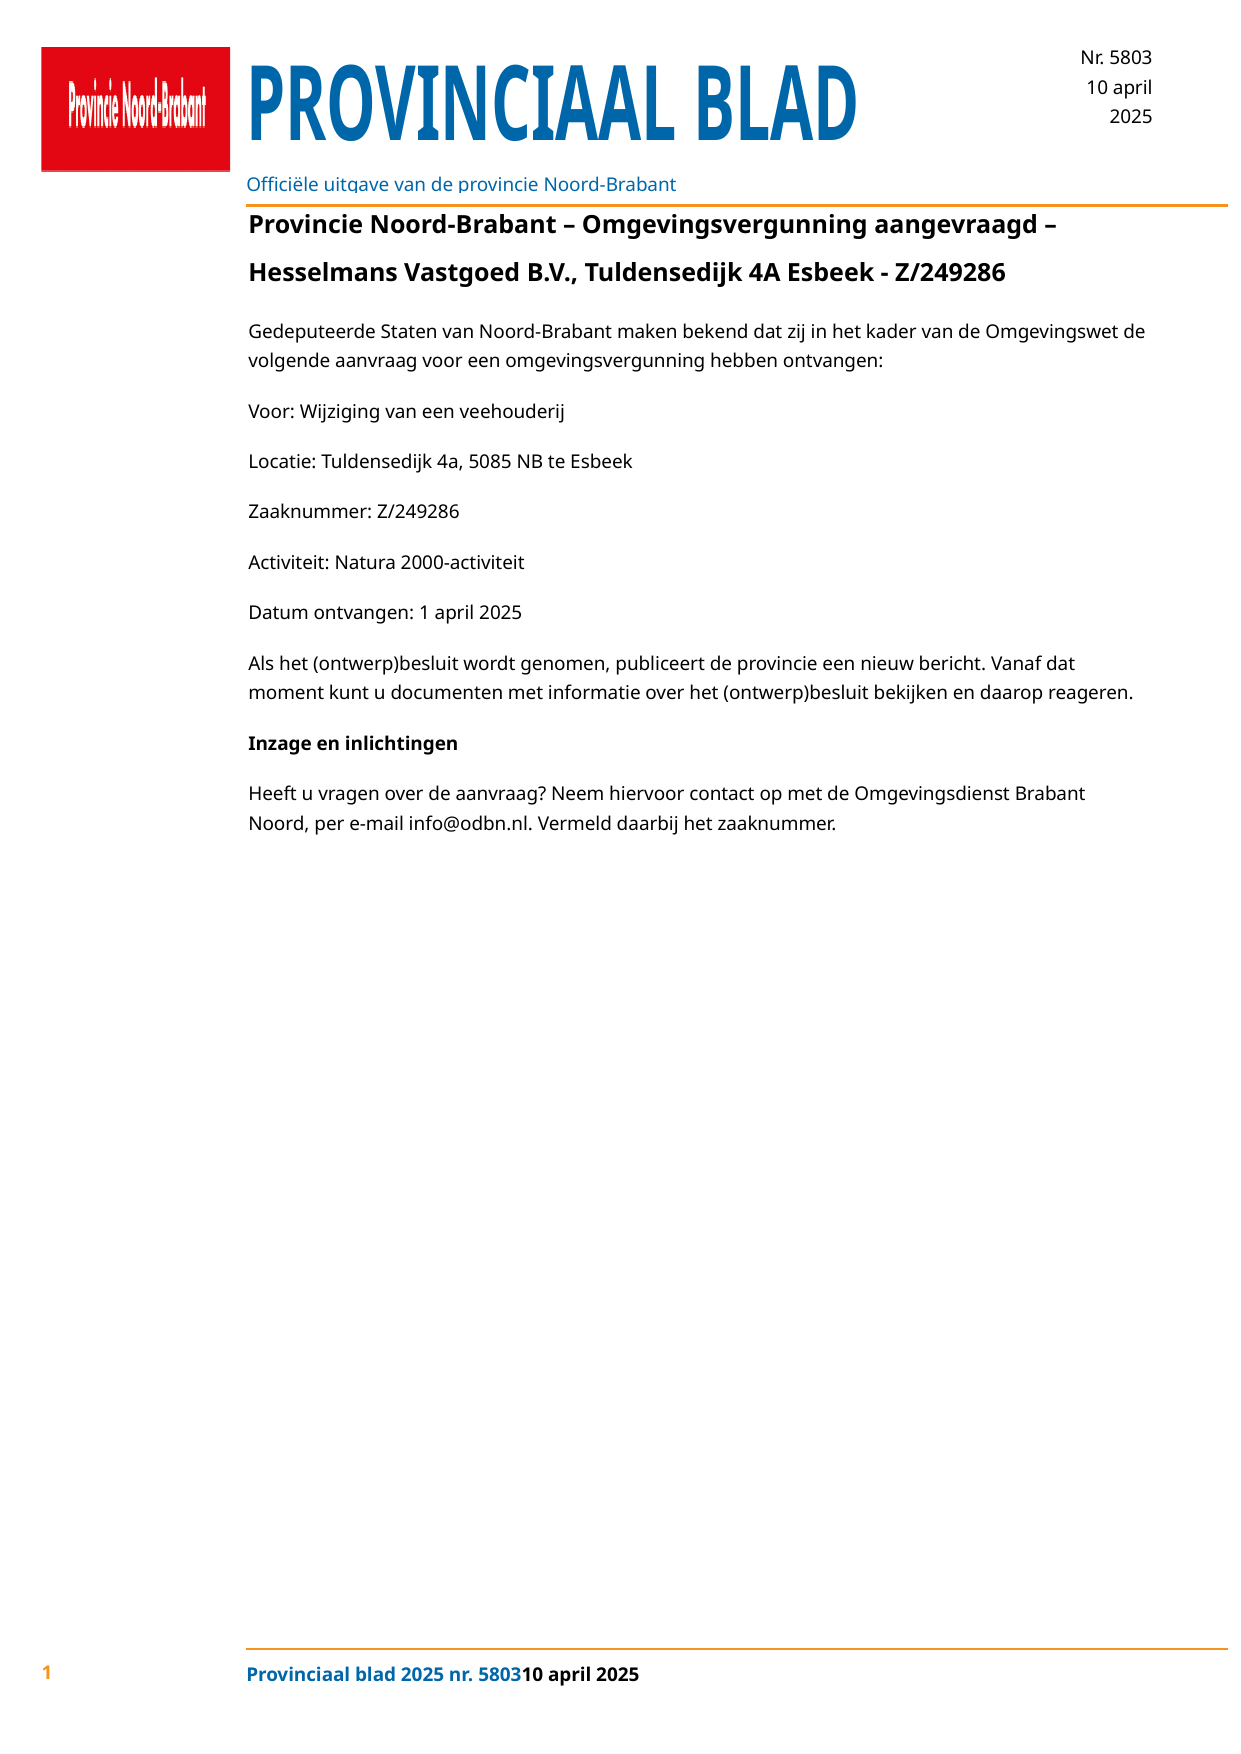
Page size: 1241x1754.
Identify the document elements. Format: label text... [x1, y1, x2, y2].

text Datum ontvangen: 1 april 2025 [248, 599, 1152, 625]
text Voor: Wijziging van een veehouderij [248, 398, 1152, 424]
text Provincie Noord-Brabant – Omgevingsvergunning aangevraagd – Hesselmans Vastgoed B.V., Tuldensedijk 4A Esbeek - Z/249286 [248, 207, 1152, 288]
text Gedeputeerde Staten van Noord-Brabant maken bekend dat zij in het kader van de Omgevingswet de volgende aanvraag voor een omgevingsvergunning hebben ontvangen: [248, 318, 1152, 373]
text Heeft u vragen over de aanvraag? Neem hiervoor contact op met de Omgevingsdienst Brabant Noord, per e-mail info@odbn.nl. Vermeld daarbij het zaaknummer. [248, 780, 1152, 836]
text Inzage en inlichtingen [248, 730, 1152, 756]
text Locatie: Tuldensedijk 4a, 5085 NB te Esbeek [248, 448, 1152, 474]
text Activiteit: Natura 2000-activiteit [248, 549, 1152, 575]
text Zaaknummer: Z/249286 [248, 499, 1152, 524]
picture [41, 47, 231, 172]
text Als het (ontwerp)besluit wordt genomen, publiceert de provincie een nieuw bericht. Vanaf dat moment kunt u documenten met informatie over het (ontwerp)besluit bekijken en daarop reageren. [248, 650, 1152, 705]
